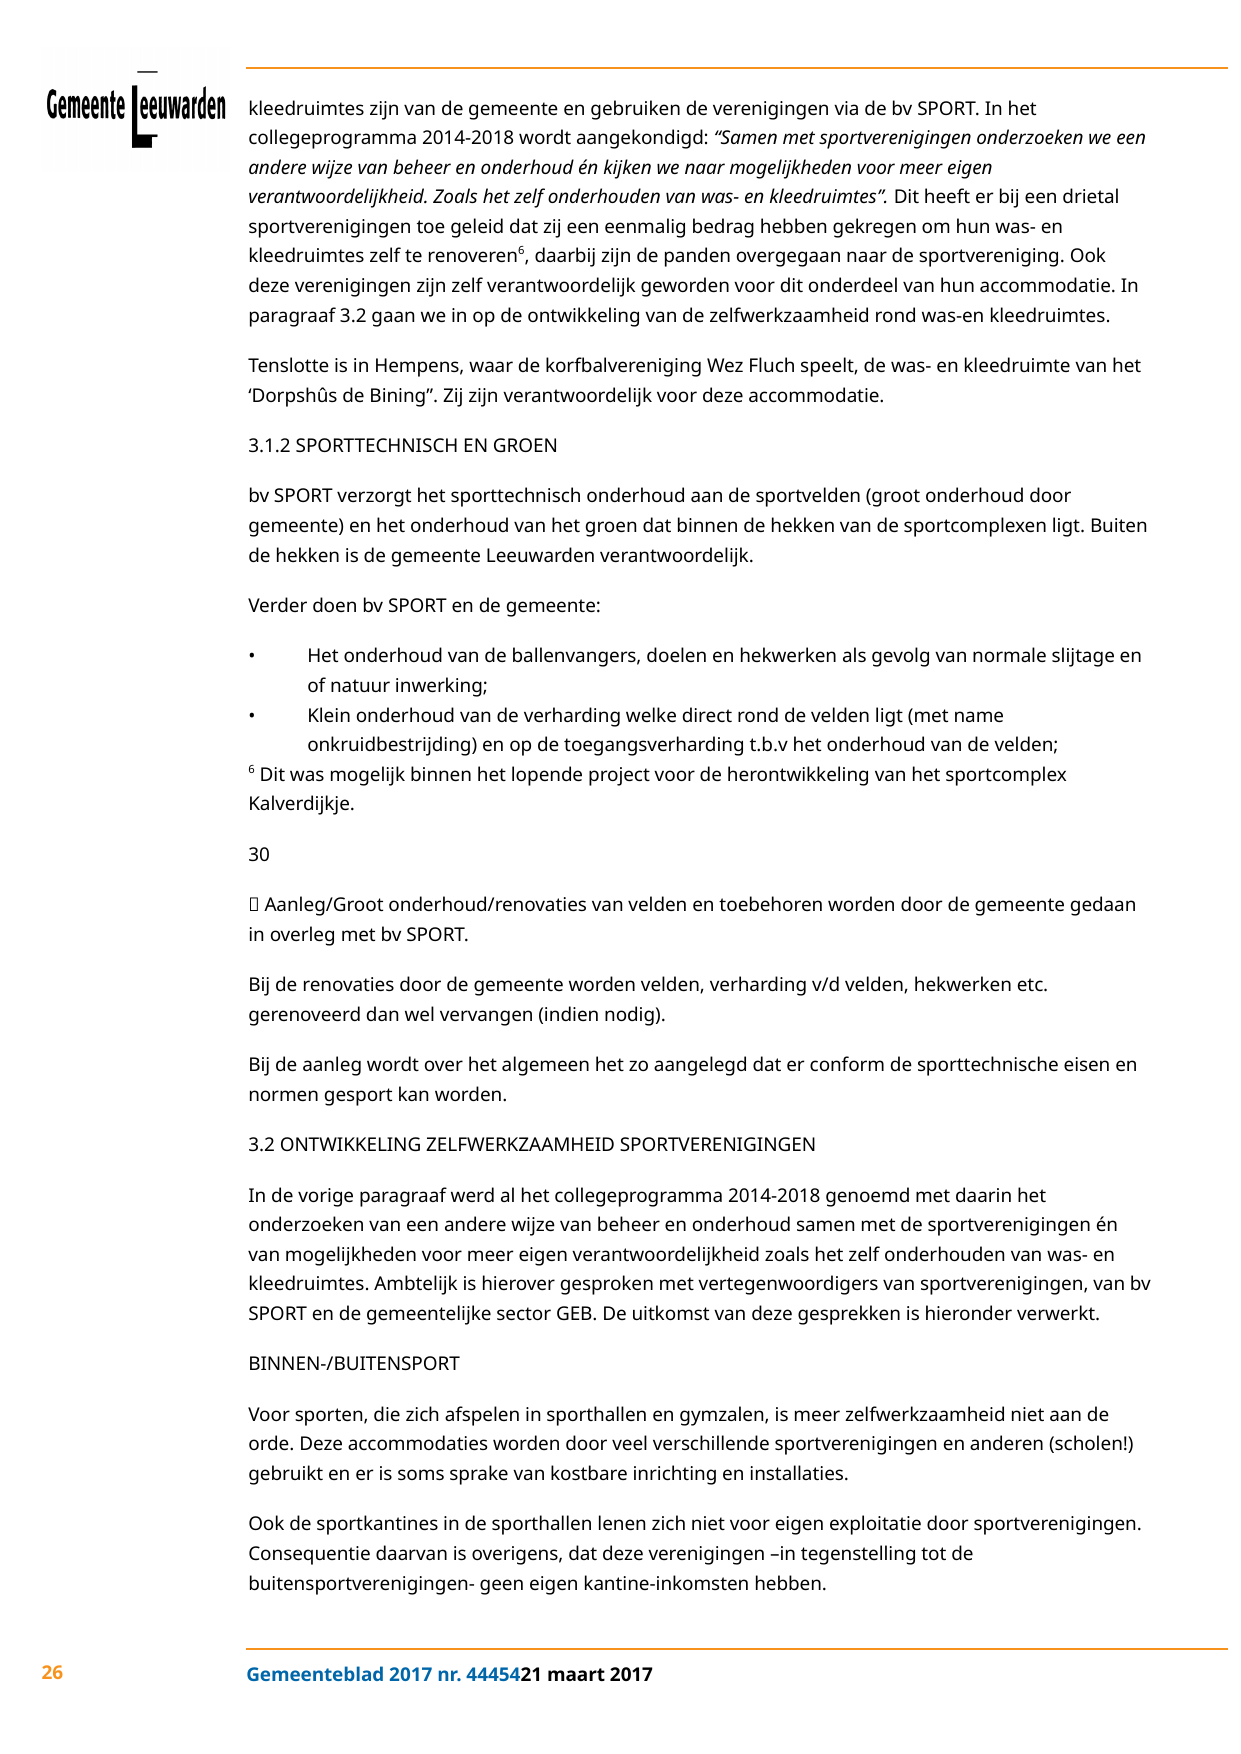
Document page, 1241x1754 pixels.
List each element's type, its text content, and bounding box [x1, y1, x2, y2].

text 30 [248, 841, 1152, 867]
text Bij de renovaties door de gemeente worden velden, verharding v/d velden, hekwerken etc. gerenoveerd dan wel vervangen (indien nodig). [248, 971, 1152, 1027]
text Verder doen bv SPORT en de gemeente: [248, 592, 1152, 618]
text Tenslotte is in Hempens, waar de korfbalvereniging Wez Fluch speelt, de was- en kleedruimte van het ‘Dorpshûs de Bining”. Zij zijn verantwoordelijk voor deze accommodatie. [248, 352, 1152, 408]
text 3.1.2 SPORTTECHNISCH EN GROEN [248, 432, 1152, 458]
text In de vorige paragraaf werd al het collegeprogramma 2014-2018 genoemd met daarin het onderzoeken van een andere wijze van beheer en onderhoud samen met de sportverenigingen én van mogelijkheden voor meer eigen verantwoordelijkheid zoals het zelf onderhouden van was- en kleedruimtes. Ambtelijk is hierover gesproken met vertegenwoordigers van sportverenigingen, van bv SPORT en de gemeentelijke sector GEB. De uitkomst van deze gesprekken is hieronder verwerkt. [248, 1182, 1152, 1326]
text  Aanleg/Groot onderhoud/renovaties van velden en toebehoren worden door de gemeente gedaan in overleg met bv SPORT. [248, 891, 1152, 947]
list Het onderhoud van de ballenvangers, doelen en hekwerken als gevolg van normale slijtage en of natuur inwerking; [248, 643, 1152, 698]
text 3.2 ONTWIKKELING ZELFWERKZAAMHEID SPORTVERENIGINGEN [248, 1131, 1152, 1157]
text 6 Dit was mogelijk binnen het lopende project voor de herontwikkeling van het sportcomplex Kalverdijkje. [248, 761, 1152, 816]
text Bij de aanleg wordt over het algemeen het zo aangelegd dat er conform de sporttechnische eisen en normen gesport kan worden. [248, 1051, 1152, 1107]
list Klein onderhoud van de verharding welke direct rond de velden ligt (met name onkruidbestrijding) en op de toegangsverharding t.b.v het onderhoud van de velden; [248, 702, 1152, 757]
picture [41, 47, 231, 172]
text Voor sporten, die zich afspelen in sporthallen en gymzalen, is meer zelfwerkzaamheid niet aan de orde. Deze accommodaties worden door veel verschillende sportverenigingen en anderen (scholen!) gebruikt en er is soms sprake van kostbare inrichting en installaties. [248, 1401, 1152, 1486]
text BINNEN-/BUITENSPORT [248, 1351, 1152, 1376]
text bv SPORT verzorgt het sporttechnisch onderhoud aan de sportvelden (groot onderhoud door gemeente) en het onderhoud van het groen dat binnen de hekken van de sportcomplexen ligt. Buiten de hekken is de gemeente Leeuwarden verantwoordelijk. [248, 483, 1152, 568]
text Ook de sportkantines in de sporthallen lenen zich niet voor eigen exploitatie door sportverenigingen. Consequentie daarvan is overigens, dat deze verenigingen –in tegenstelling tot de buitensportverenigingen- geen eigen kantine-inkomsten hebben. [248, 1511, 1152, 1596]
text kleedruimtes zijn van de gemeente en gebruiken de verenigingen via de bv SPORT. In het collegeprogramma 2014-2018 wordt aangekondigd: “Samen met sportverenigingen onderzoeken we een andere wijze van beheer en onderhoud én kijken we naar mogelijkheden voor meer eigen verantwoordelijkheid. Zoals het zelf onderhouden van was- en kleedruimtes”. Dit heeft er bij een drietal sportverenigingen toe geleid dat zij een eenmalig bedrag hebben gekregen om hun was- en kleedruimtes zelf te renoveren6, daarbij zijn de panden overgegaan naar de sportvereniging. Ook deze verenigingen zijn zelf verantwoordelijk geworden voor dit onderdeel van hun accommodatie. In paragraaf 3.2 gaan we in op de ontwikkeling van de zelfwerkzaamheid rond was-en kleedruimtes. [248, 95, 1152, 328]
